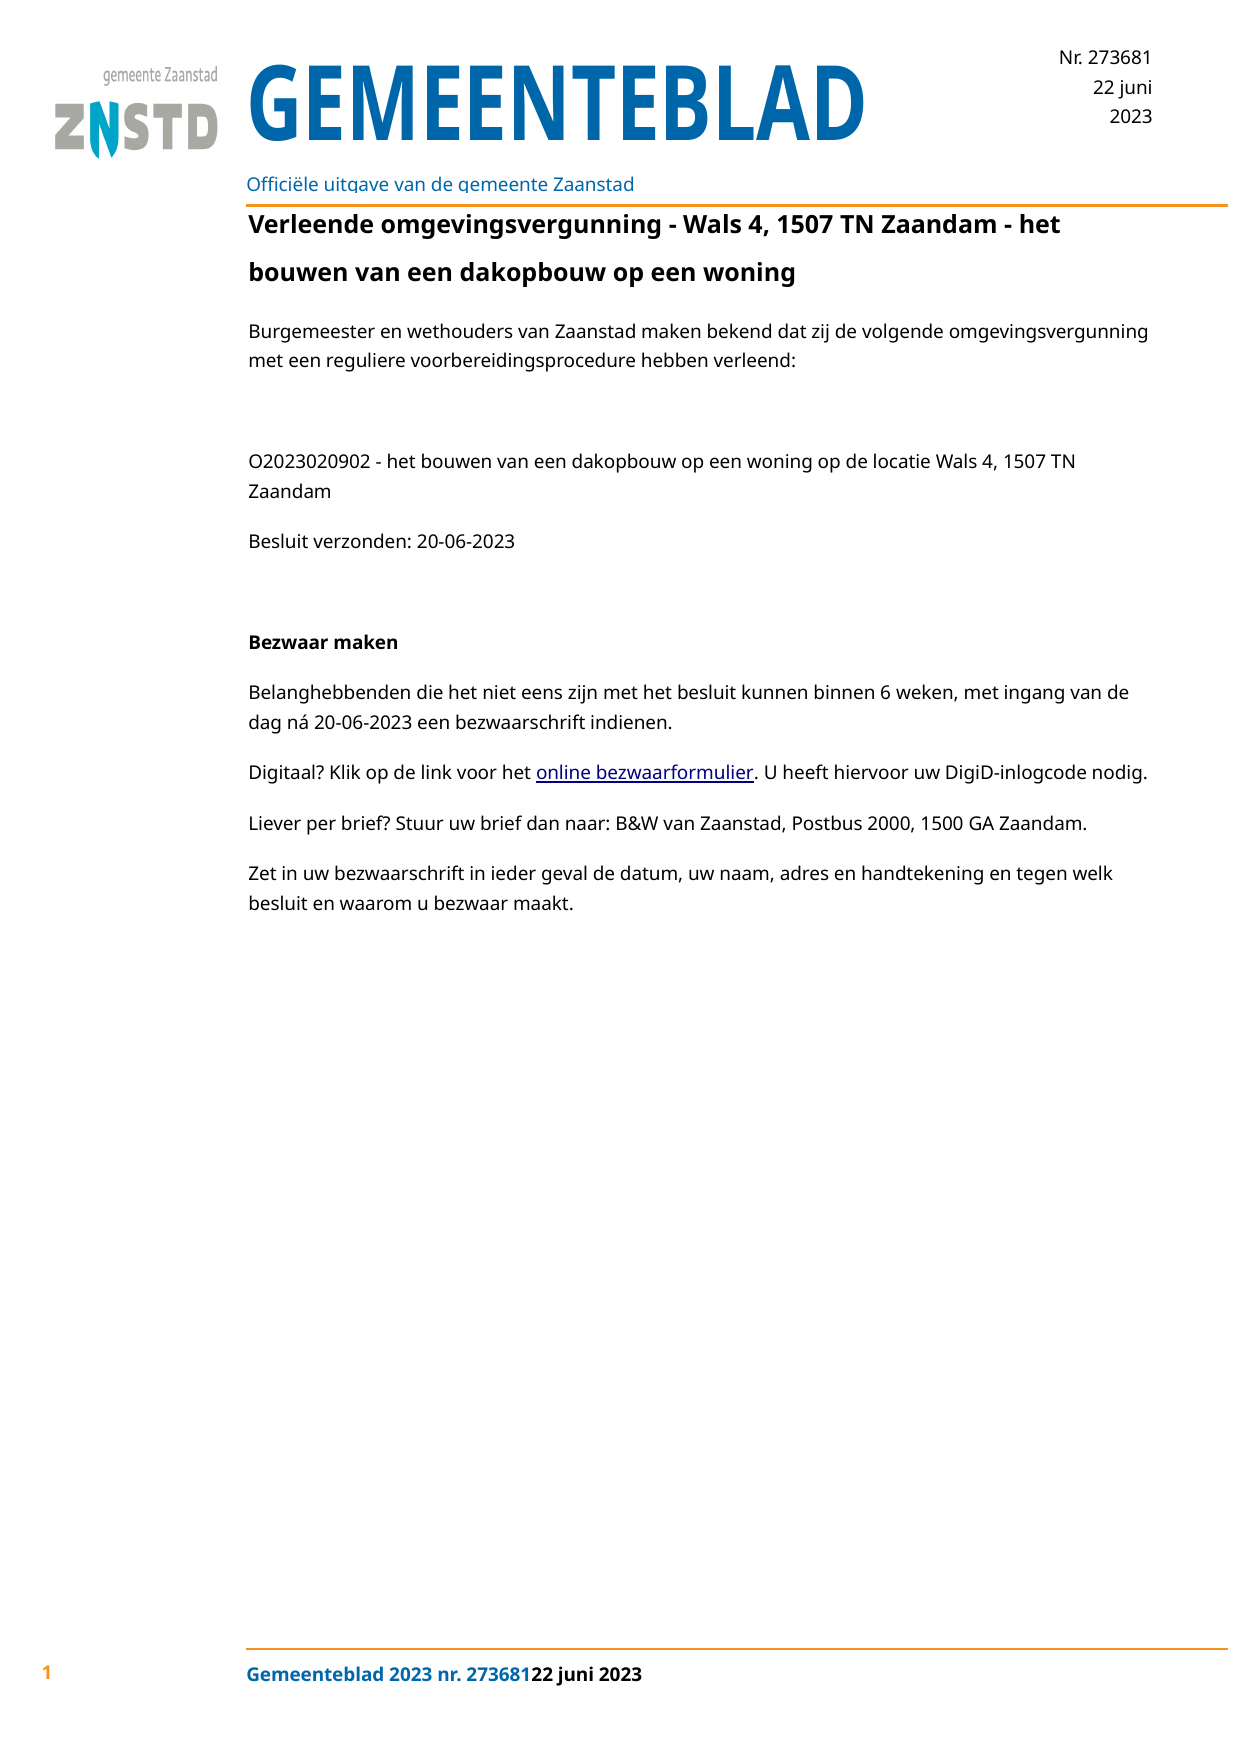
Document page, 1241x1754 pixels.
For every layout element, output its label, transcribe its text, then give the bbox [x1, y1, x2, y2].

text Bezwaar maken [248, 629, 1152, 655]
text Digitaal? Klik op de link voor het online bezwaarformulier. U heeft hiervoor uw DigiD-inlogcode nodig. [248, 759, 1152, 785]
text Liever per brief? Stuur uw brief dan naar: B&W van Zaanstad, Postbus 2000, 1500 GA Zaandam. [248, 810, 1152, 836]
text Besluit verzonden: 20-06-2023 [248, 528, 1152, 554]
text Belanghebbenden die het niet eens zijn met het besluit kunnen binnen 6 weken, met ingang van de dag ná 20-06-2023 een bezwaarschrift indienen. [248, 679, 1152, 735]
text O2023020902 - het bouwen van een dakopbouw op een woning op de locatie Wals 4, 1507 TN Zaandam [248, 448, 1152, 504]
text Burgemeester en wethouders van Zaanstad maken bekend dat zij de volgende omgevingsvergunning met een reguliere voorbereidingsprocedure hebben verleend: [248, 318, 1152, 373]
text Zet in uw bezwaarschrift in ieder geval de datum, uw naam, adres en handtekening en tegen welk besluit en waarom u bezwaar maakt. [248, 860, 1152, 916]
text Verleende omgevingsvergunning - Wals 4, 1507 TN Zaandam - het bouwen van een dakopbouw op een woning [248, 207, 1152, 288]
picture [41, 47, 231, 172]
